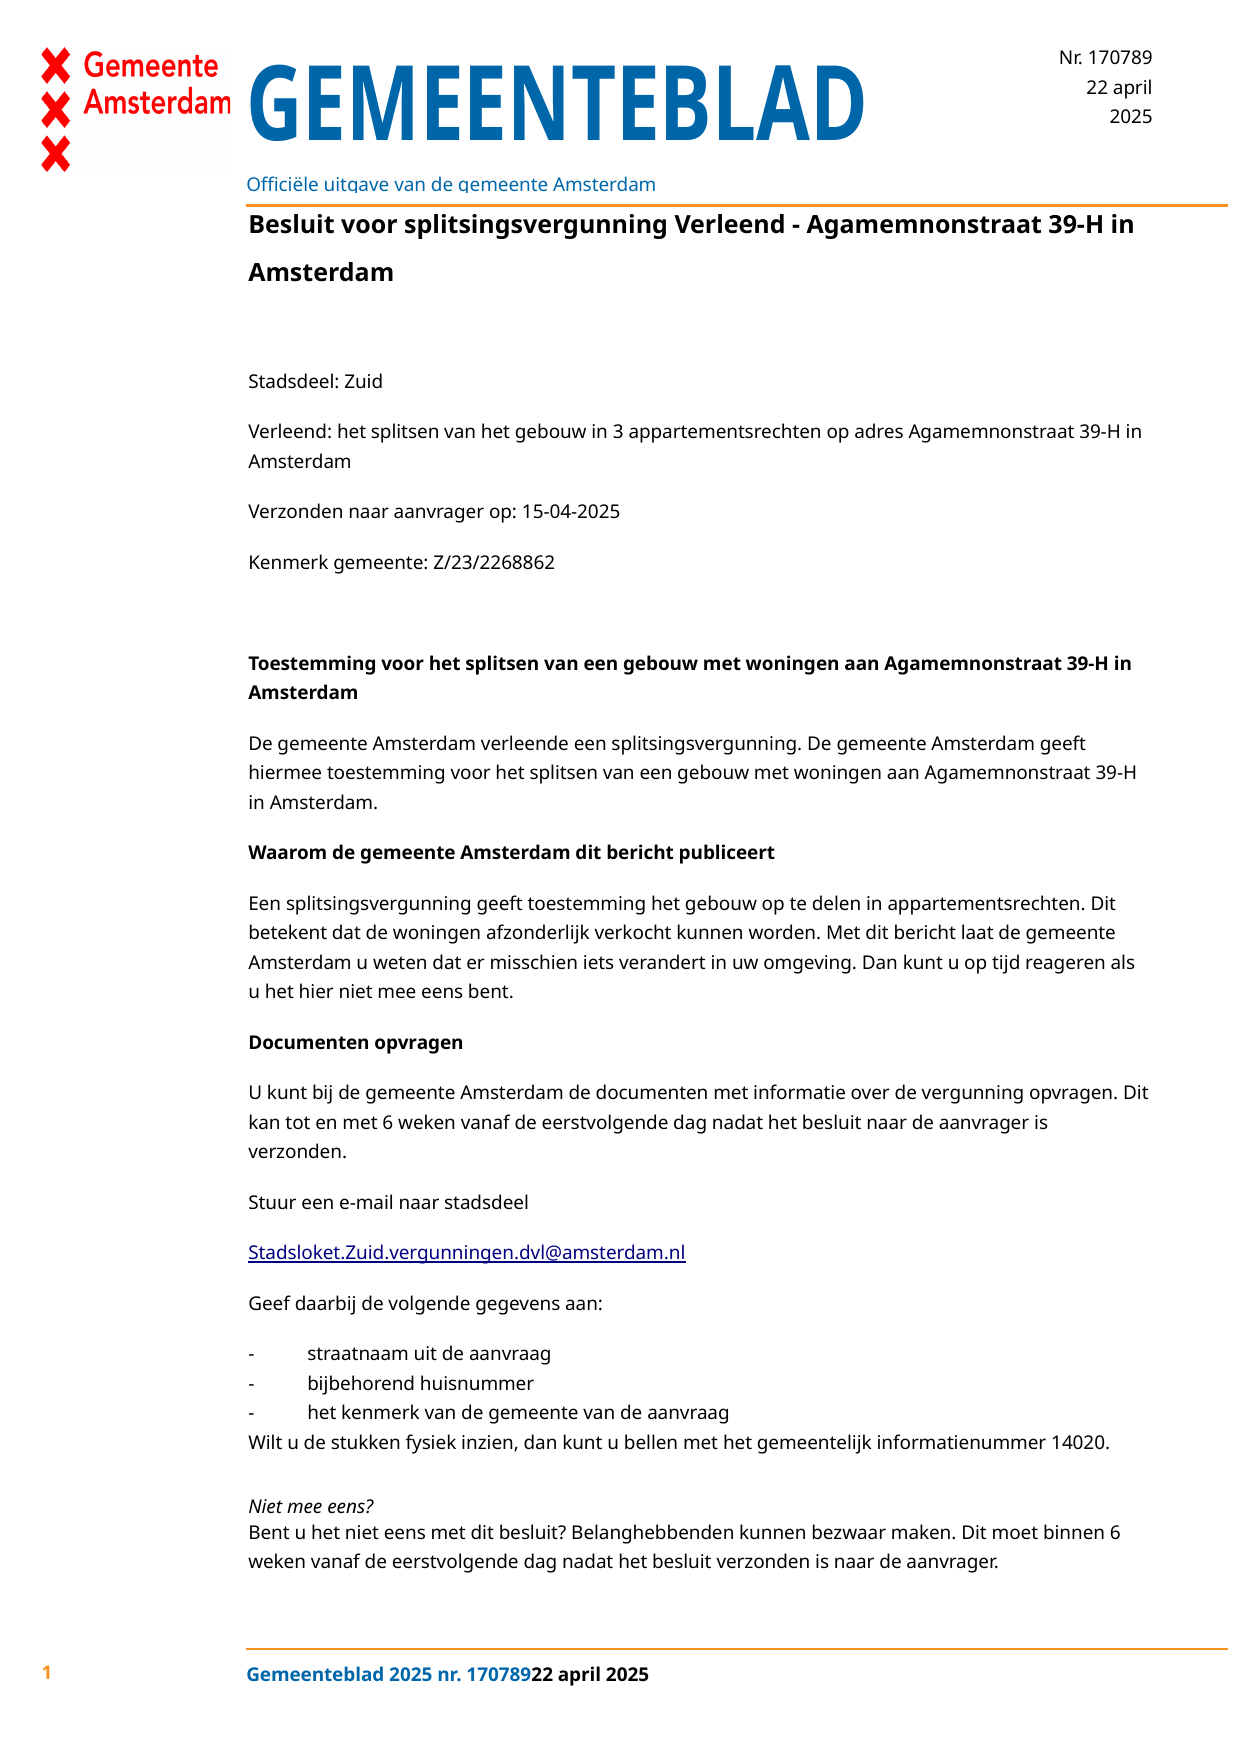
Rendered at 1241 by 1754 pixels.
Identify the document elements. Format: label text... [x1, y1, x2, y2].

text Verleend: het splitsen van het gebouw in 3 appartementsrechten op adres Agamemnonstraat 39-H in Amsterdam [248, 419, 1152, 474]
picture [41, 47, 231, 172]
list straatnaam uit de aanvraag [248, 1340, 1152, 1366]
text U kunt bij de gemeente Amsterdam de documenten met informatie over de vergunning opvragen. Dit kan tot en met 6 weken vanaf de eerstvolgende dag nadat het besluit naar de aanvrager is verzonden. [248, 1079, 1152, 1164]
text Niet mee eens? [248, 1493, 1152, 1519]
text Kenmerk gemeente: Z/23/2268862 [248, 549, 1152, 575]
text Geef daarbij de volgende gegevens aan: [248, 1290, 1152, 1316]
text Verzonden naar aanvrager op: 15-04-2025 [248, 499, 1152, 524]
text Bent u het niet eens met dit besluit? Belanghebbenden kunnen bezwaar maken. Dit moet binnen 6 weken vanaf de eerstvolgende dag nadat het besluit verzonden is naar de aanvrager. [248, 1519, 1152, 1574]
text Besluit voor splitsingsvergunning Verleend - Agamemnonstraat 39-H in Amsterdam [248, 207, 1152, 288]
list bijbehorend huisnummer [248, 1370, 1152, 1396]
text Toestemming voor het splitsen van een gebouw met woningen aan Agamemnonstraat 39-H in Amsterdam [248, 650, 1152, 705]
text Stuur een e-mail naar stadsdeel [248, 1189, 1152, 1215]
list het kenmerk van de gemeente van de aanvraag [248, 1399, 1152, 1425]
text Waarom de gemeente Amsterdam dit bericht publiceert [248, 839, 1152, 865]
text Stadsloket.Zuid.vergunningen.dvl@amsterdam.nl [248, 1239, 1152, 1265]
text Stadsdeel: Zuid [248, 368, 1152, 394]
text Documenten opvragen [248, 1029, 1152, 1055]
text De gemeente Amsterdam verleende een splitsingsvergunning. De gemeente Amsterdam geeft hiermee toestemming voor het splitsen van een gebouw met woningen aan Agamemnonstraat 39-H in Amsterdam. [248, 730, 1152, 815]
text Wilt u de stukken fysiek inzien, dan kunt u bellen met het gemeentelijk informatienummer 14020. [248, 1429, 1152, 1455]
text Een splitsingsvergunning geeft toestemming het gebouw op te delen in appartementsrechten. Dit betekent dat de woningen afzonderlijk verkocht kunnen worden. Met dit bericht laat de gemeente Amsterdam u weten dat er misschien iets verandert in uw omgeving. Dan kunt u op tijd reageren als u het hier niet mee eens bent. [248, 890, 1152, 1004]
